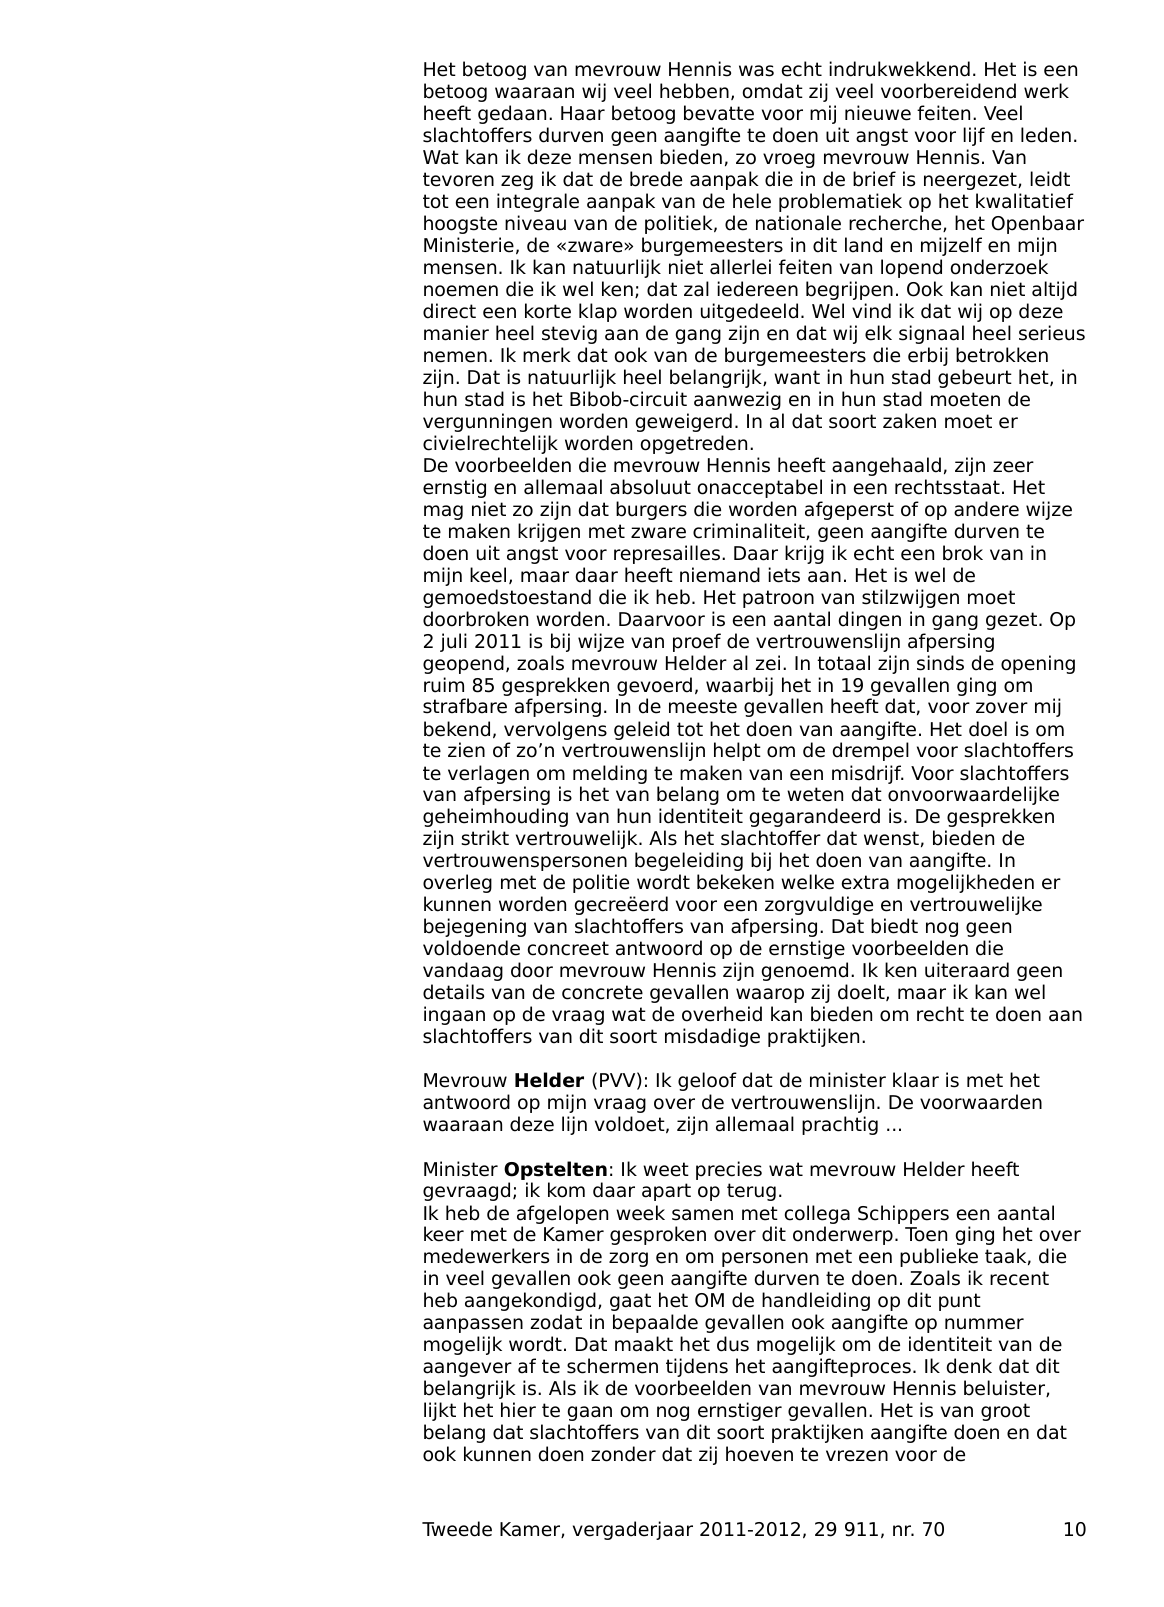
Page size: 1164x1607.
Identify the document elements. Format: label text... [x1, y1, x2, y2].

text Minister Opstelten: Ik weet precies wat mevrouw Helder heeft gevraagd; ik kom daar apart op terug. [422, 1158, 1087, 1202]
text Ik heb de afgelopen week samen met collega Schippers een aantal keer met de Kamer gesproken over dit onderwerp. Toen ging het over medewerkers in de zorg en om personen met een publieke taak, die in veel gevallen ook geen aangifte durven te doen. Zoals ik recent heb aangekondigd, gaat het OM de handleiding op dit punt aanpassen zodat in bepaalde gevallen ook aangifte op nummer mogelijk wordt. Dat maakt het dus mogelijk om de identiteit van de aangever af te schermen tijdens het aangifteproces. Ik denk dat dit belangrijk is. Als ik de voorbeelden van mevrouw Hennis beluister, lijkt het hier te gaan om nog ernstiger gevallen. Het is van groot belang dat slachtoffers van dit soort praktijken aangifte doen en dat ook kunnen doen zonder dat zij hoeven te vrezen voor de [422, 1202, 1087, 1466]
text De voorbeelden die mevrouw Hennis heeft aangehaald, zijn zeer ernstig en allemaal absoluut onacceptabel in een rechtsstaat. Het mag niet zo zijn dat burgers die worden afgeperst of op andere wijze te maken krijgen met zware criminaliteit, geen aangifte durven te doen uit angst voor represailles. Daar krijg ik echt een brok van in mijn keel, maar daar heeft niemand iets aan. Het is wel de gemoedstoestand die ik heb. Het patroon van stilzwijgen moet doorbroken worden. Daarvoor is een aantal dingen in gang gezet. Op 2 juli 2011 is bij wijze van proef de vertrouwenslijn afpersing geopend, zoals mevrouw Helder al zei. In totaal zijn sinds de opening ruim 85 gesprekken gevoerd, waarbij het in 19 gevallen ging om strafbare afpersing. In de meeste gevallen heeft dat, voor zover mij bekend, vervolgens geleid tot het doen van aangifte. Het doel is om te zien of zo’n vertrouwenslijn helpt om de drempel voor slachtoffers te verlagen om melding te maken van een misdrijf. Voor slachtoffers van afpersing is het van belang om te weten dat onvoorwaardelijke geheimhouding van hun identiteit gegarandeerd is. De gesprekken zijn strikt vertrouwelijk. Als het slachtoffer dat wenst, bieden de vertrouwenspersonen begeleiding bij het doen van aangifte. In overleg met de politie wordt bekeken welke extra mogelijkheden er kunnen worden gecreëerd voor een zorgvuldige en vertrouwelijke bejegening van slachtoffers van afpersing. Dat biedt nog geen voldoende concreet antwoord op de ernstige voorbeelden die vandaag door mevrouw Hennis zijn genoemd. Ik ken uiteraard geen details van de concrete gevallen waarop zij doelt, maar ik kan wel ingaan op de vraag wat de overheid kan bieden om recht te doen aan slachtoffers van dit soort misdadige praktijken. [422, 455, 1087, 1048]
text Het betoog van mevrouw Hennis was echt indrukwekkend. Het is een betoog waaraan wij veel hebben, omdat zij veel voorbereidend werk heeft gedaan. Haar betoog bevatte voor mij nieuwe feiten. Veel slachtoffers durven geen aangifte te doen uit angst voor lijf en leden. Wat kan ik deze mensen bieden, zo vroeg mevrouw Hennis. Van tevoren zeg ik dat de brede aanpak die in de brief is neergezet, leidt tot een integrale aanpak van de hele problematiek op het kwalitatief hoogste niveau van de politiek, de nationale recherche, het Openbaar Ministerie, de «zware» burgemeesters in dit land en mijzelf en mijn mensen. Ik kan natuurlijk niet allerlei feiten van lopend onderzoek noemen die ik wel ken; dat zal iedereen begrijpen. Ook kan niet altijd direct een korte klap worden uitgedeeld. Wel vind ik dat wij op deze manier heel stevig aan de gang zijn en dat wij elk signaal heel serieus nemen. Ik merk dat ook van de burgemeesters die erbij betrokken zijn. Dat is natuurlijk heel belangrijk, want in hun stad gebeurt het, in hun stad is het Bibob-circuit aanwezig en in hun stad moeten de vergunningen worden geweigerd. In al dat soort zaken moet er civielrechtelijk worden opgetreden. [422, 59, 1087, 455]
text Mevrouw Helder (PVV): Ik geloof dat de minister klaar is met het antwoord op mijn vraag over de vertrouwenslijn. De voorwaarden waaraan deze lijn voldoet, zijn allemaal prachtig ... [422, 1070, 1087, 1136]
